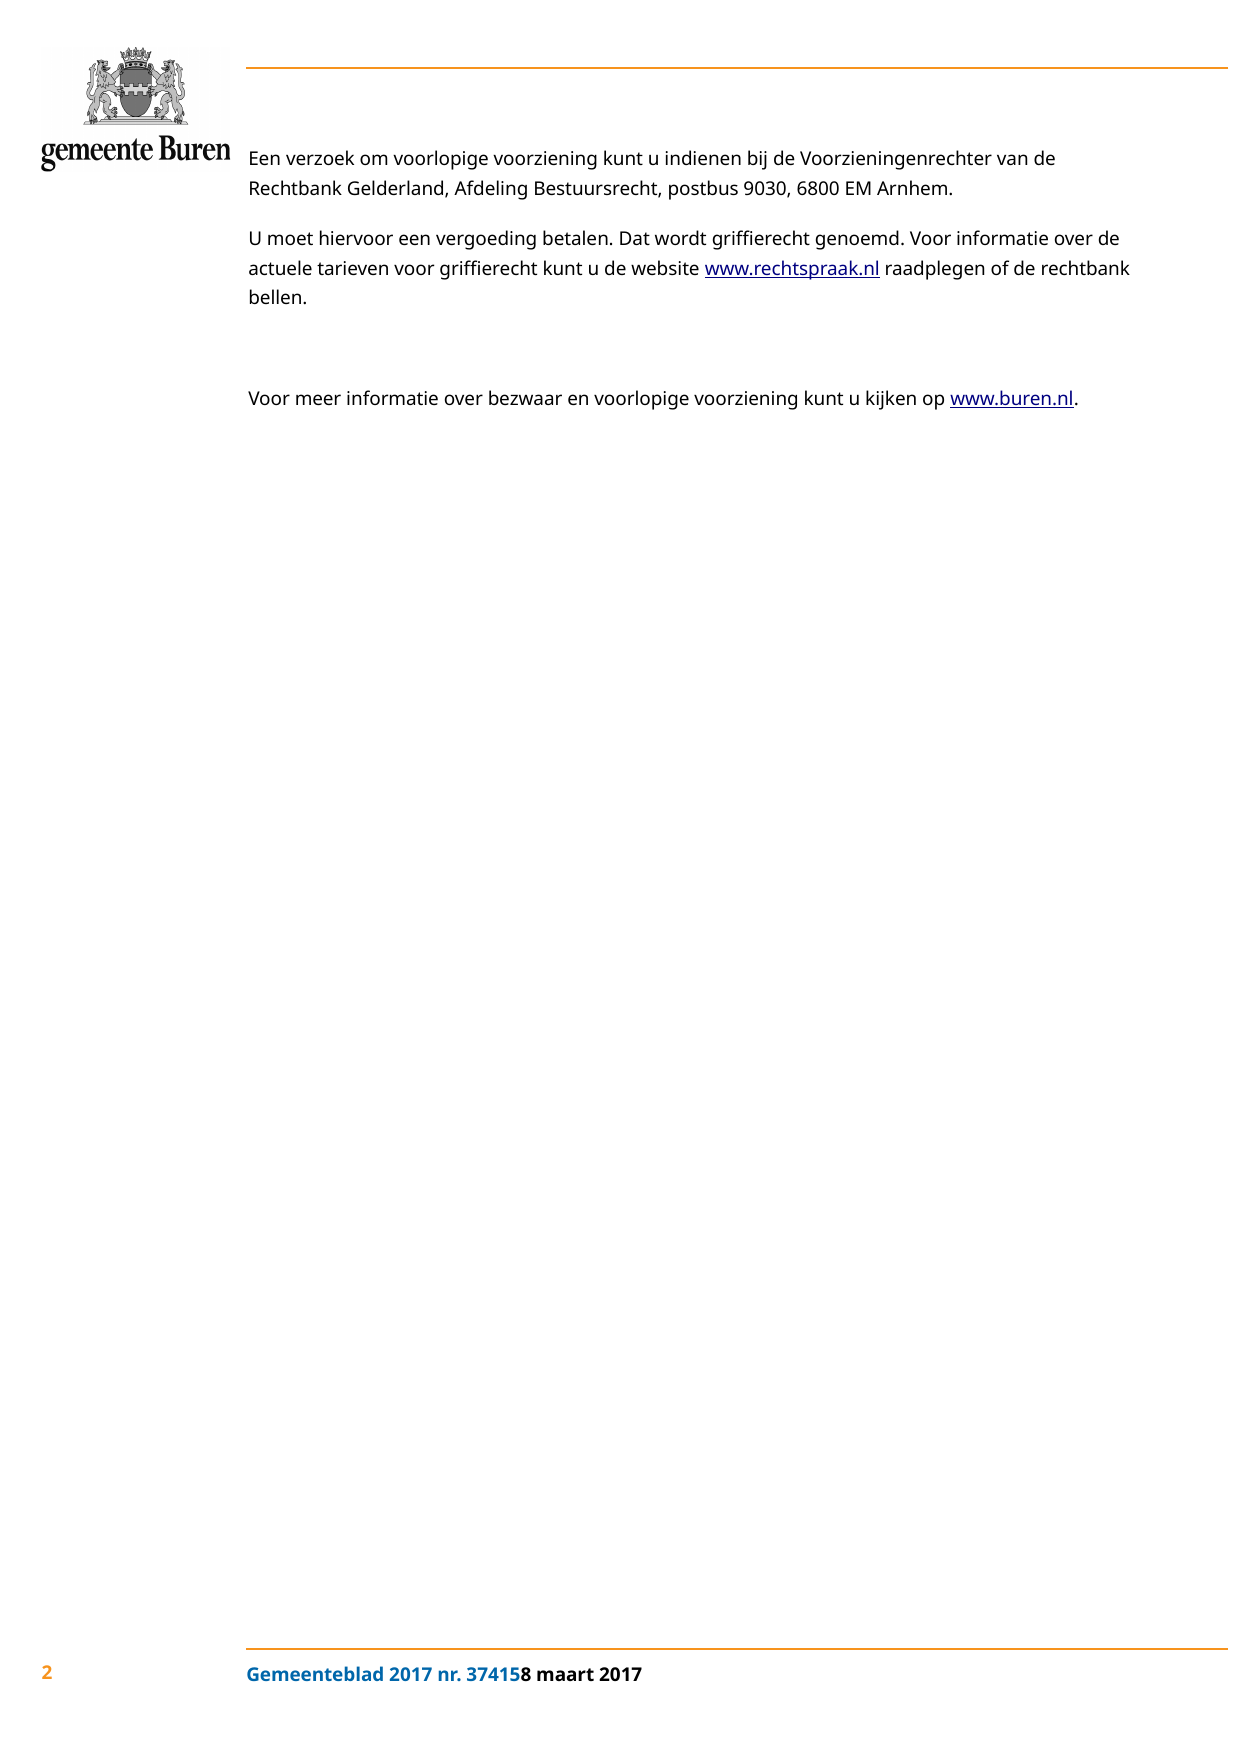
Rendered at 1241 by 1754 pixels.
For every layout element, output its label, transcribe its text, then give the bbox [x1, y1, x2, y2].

text Een verzoek om voorlopige voorziening kunt u indienen bij de Voorzieningenrechter van de Rechtbank Gelderland, Afdeling Bestuursrecht, postbus 9030, 6800 EM Arnhem. [248, 145, 1152, 201]
text Voor meer informatie over bezwaar en voorlopige voorziening kunt u kijken op www.buren.nl. [248, 385, 1152, 411]
text U moet hiervoor een vergoeding betalen. Dat wordt griffierecht genoemd. Voor informatie over de actuele tarieven voor griffierecht kunt u de website www.rechtspraak.nl raadplegen of de rechtbank bellen. [248, 225, 1152, 310]
picture [41, 47, 231, 172]
